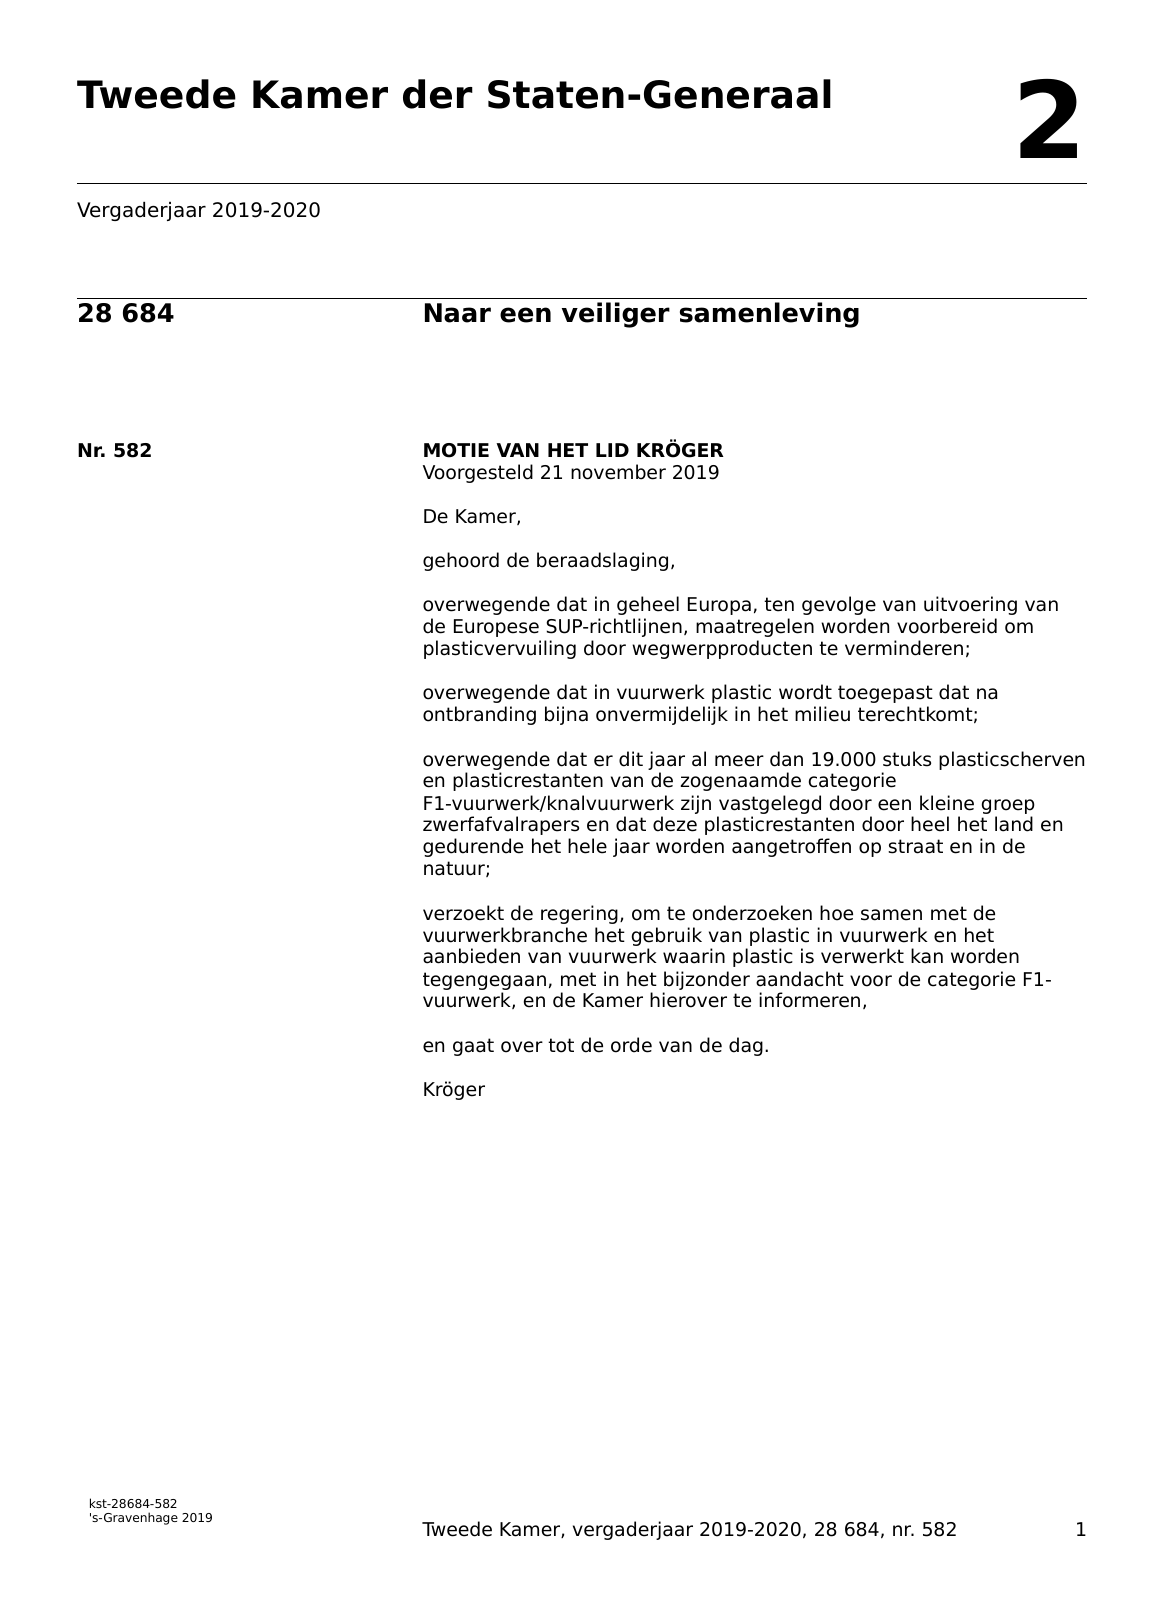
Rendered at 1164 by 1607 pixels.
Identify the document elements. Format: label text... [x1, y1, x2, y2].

text Voorgesteld 21 november 2019 [422, 462, 1087, 484]
subtitle 28 684 Naar een veiliger samenleving [77, 299, 1087, 329]
table_cell Vergaderjaar 2019-2020 [77, 184, 1087, 298]
text 's-Gravenhage 2019 [88, 1511, 323, 1525]
text De Kamer, [422, 506, 1087, 528]
table_header 2 [886, 59, 1087, 183]
text overwegende dat in vuurwerk plastic wordt toegepast dat na ontbranding bijna onvermijdelijk in het milieu terechtkomt; [422, 682, 1087, 726]
text kst-28684-582 [88, 1497, 323, 1511]
text verzoekt de regering, om te onderzoeken hoe samen met de vuurwerkbranche het gebruik van plastic in vuurwerk en het aanbieden van vuurwerk waarin plastic is verwerkt kan worden tegengegaan, met in het bijzonder aandacht voor de categorie F1-vuurwerk, en de Kamer hierover te informeren, [422, 902, 1087, 1012]
table_header Tweede Kamer der Staten-Generaal [77, 59, 886, 183]
text en gaat over tot de orde van de dag. [422, 1034, 1087, 1057]
text Kröger [422, 1079, 1087, 1101]
text overwegende dat er dit jaar al meer dan 19.000 stuks plasticscherven en plasticrestanten van de zogenaamde categorie F1-vuurwerk/knalvuurwerk zijn vastgelegd door een kleine groep zwerfafvalrapers en dat deze plasticrestanten door heel het land en gedurende het hele jaar worden aangetroffen op straat en in de natuur; [422, 748, 1087, 880]
text gehoord de beraadslaging, [422, 550, 1087, 572]
text overwegende dat in geheel Europa, ten gevolge van uitvoering van de Europese SUP-richtlijnen, maatregelen worden voorbereid om plasticvervuiling door wegwerpproducten te verminderen; [422, 594, 1087, 660]
subtitle Nr. 582 MOTIE VAN HET LID KRÖGER [77, 440, 1087, 462]
